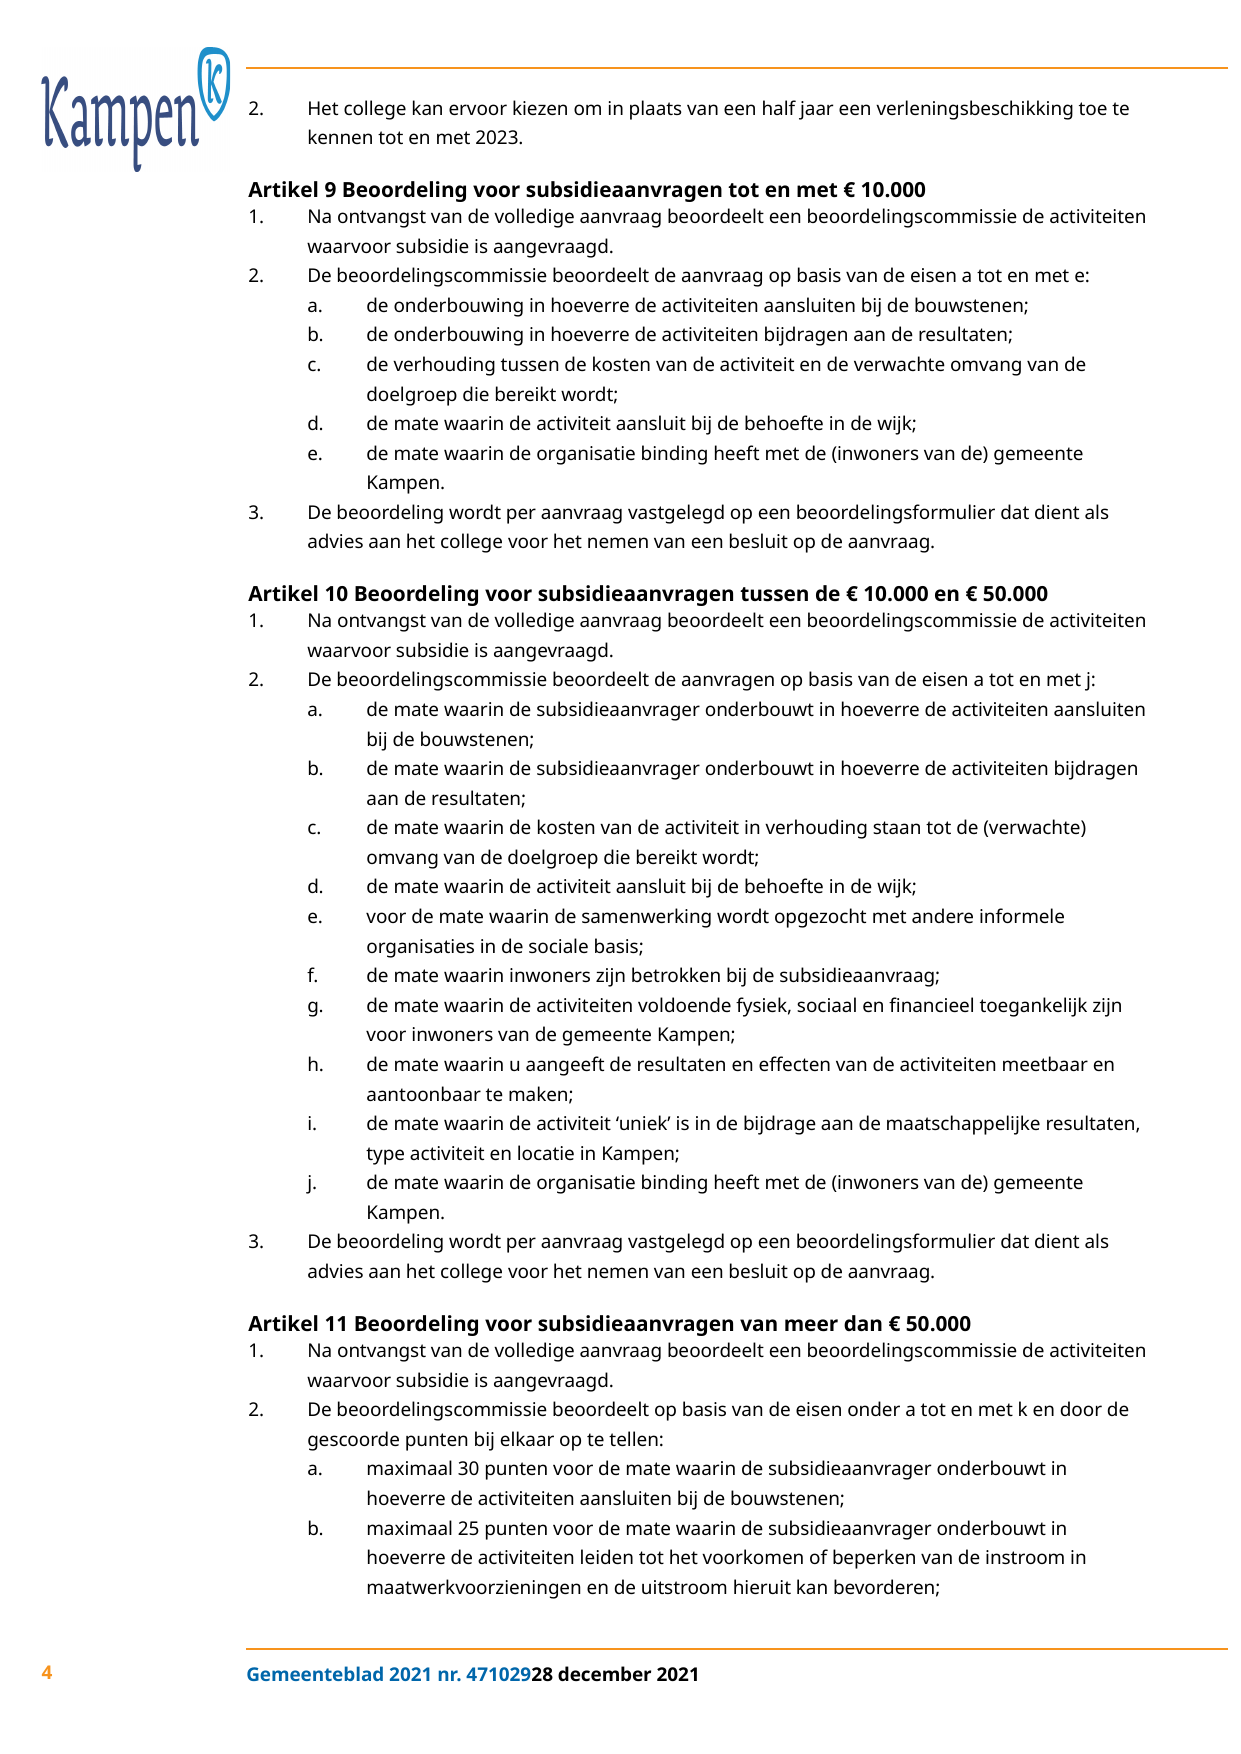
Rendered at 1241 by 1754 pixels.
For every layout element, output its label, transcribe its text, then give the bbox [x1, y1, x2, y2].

list De beoordeling wordt per aanvraag vastgelegd op een beoordelingsformulier dat dient als advies aan het college voor het nemen van een besluit op de aanvraag. [248, 499, 1152, 554]
list de mate waarin de activiteit aansluit bij de behoefte in de wijk; [307, 874, 1152, 899]
list de mate waarin u aangeeft de resultaten en effecten van de activiteiten meetbaar en aantoonbaar te maken; [307, 1051, 1152, 1107]
list voor de mate waarin de samenwerking wordt opgezocht met andere informele organisaties in de sociale basis; [307, 903, 1152, 959]
list de onderbouwing in hoeverre de activiteiten aansluiten bij de bouwstenen; [307, 292, 1152, 318]
list Het college kan ervoor kiezen om in plaats van een half jaar een verleningsbeschikking toe te kennen tot en met 2023. [248, 95, 1152, 150]
list de mate waarin de activiteit aansluit bij de behoefte in de wijk; [307, 410, 1152, 436]
list De beoordelingscommissie beoordeelt op basis van de eisen onder a tot en met k en door de gescoorde punten bij elkaar op te tellen: [248, 1396, 1152, 1452]
list Na ontvangst van de volledige aanvraag beoordeelt een beoordelingscommissie de activiteiten waarvoor subsidie is aangevraagd. [248, 1337, 1152, 1392]
list de mate waarin de kosten van de activiteit in verhouding staan tot de (verwachte) omvang van de doelgroep die bereikt wordt; [307, 814, 1152, 870]
picture [41, 47, 231, 172]
list De beoordeling wordt per aanvraag vastgelegd op een beoordelingsformulier dat dient als advies aan het college voor het nemen van een besluit op de aanvraag. [248, 1229, 1152, 1284]
list Na ontvangst van de volledige aanvraag beoordeelt een beoordelingscommissie de activiteiten waarvoor subsidie is aangevraagd. [248, 607, 1152, 663]
list maximaal 25 punten voor de mate waarin de subsidieaanvrager onderbouwt in hoeverre de activiteiten leiden tot het voorkomen of beperken van de instroom in maatwerkvoorzieningen en de uitstroom hieruit kan bevorderen; [307, 1515, 1152, 1599]
list Na ontvangst van de volledige aanvraag beoordeelt een beoordelingscommissie de activiteiten waarvoor subsidie is aangevraagd. [248, 203, 1152, 258]
list de mate waarin de organisatie binding heeft met de (inwoners van de) gemeente Kampen. [307, 1169, 1152, 1225]
list de onderbouwing in hoeverre de activiteiten bijdragen aan de resultaten; [307, 322, 1152, 347]
list de mate waarin de organisatie binding heeft met de (inwoners van de) gemeente Kampen. [307, 440, 1152, 495]
list de mate waarin inwoners zijn betrokken bij de subsidieaanvraag; [307, 962, 1152, 988]
list de mate waarin de activiteit ‘uniek’ is in de bijdrage aan de maatschappelijke resultaten, type activiteit en locatie in Kampen; [307, 1110, 1152, 1166]
list de mate waarin de activiteiten voldoende fysiek, sociaal en financieel toegankelijk zijn voor inwoners van de gemeente Kampen; [307, 992, 1152, 1047]
text Artikel 11 Beoordeling voor subsidieaanvragen van meer dan € 50.000 [248, 1309, 1152, 1337]
list de mate waarin de subsidieaanvrager onderbouwt in hoeverre de activiteiten aansluiten bij de bouwstenen; [307, 696, 1152, 752]
list de mate waarin de subsidieaanvrager onderbouwt in hoeverre de activiteiten bijdragen aan de resultaten; [307, 755, 1152, 811]
text Artikel 10 Beoordeling voor subsidieaanvragen tussen de € 10.000 en € 50.000 [248, 579, 1152, 607]
list de verhouding tussen de kosten van de activiteit en de verwachte omvang van de doelgroep die bereikt wordt; [307, 351, 1152, 406]
list De beoordelingscommissie beoordeelt de aanvraag op basis van de eisen a tot en met e: [248, 262, 1152, 288]
list De beoordelingscommissie beoordeelt de aanvragen op basis van de eisen a tot en met j: [248, 667, 1152, 692]
text Artikel 9 Beoordeling voor subsidieaanvragen tot en met € 10.000 [248, 175, 1152, 203]
list maximaal 30 punten voor de mate waarin de subsidieaanvrager onderbouwt in hoeverre de activiteiten aansluiten bij de bouwstenen; [307, 1456, 1152, 1511]
